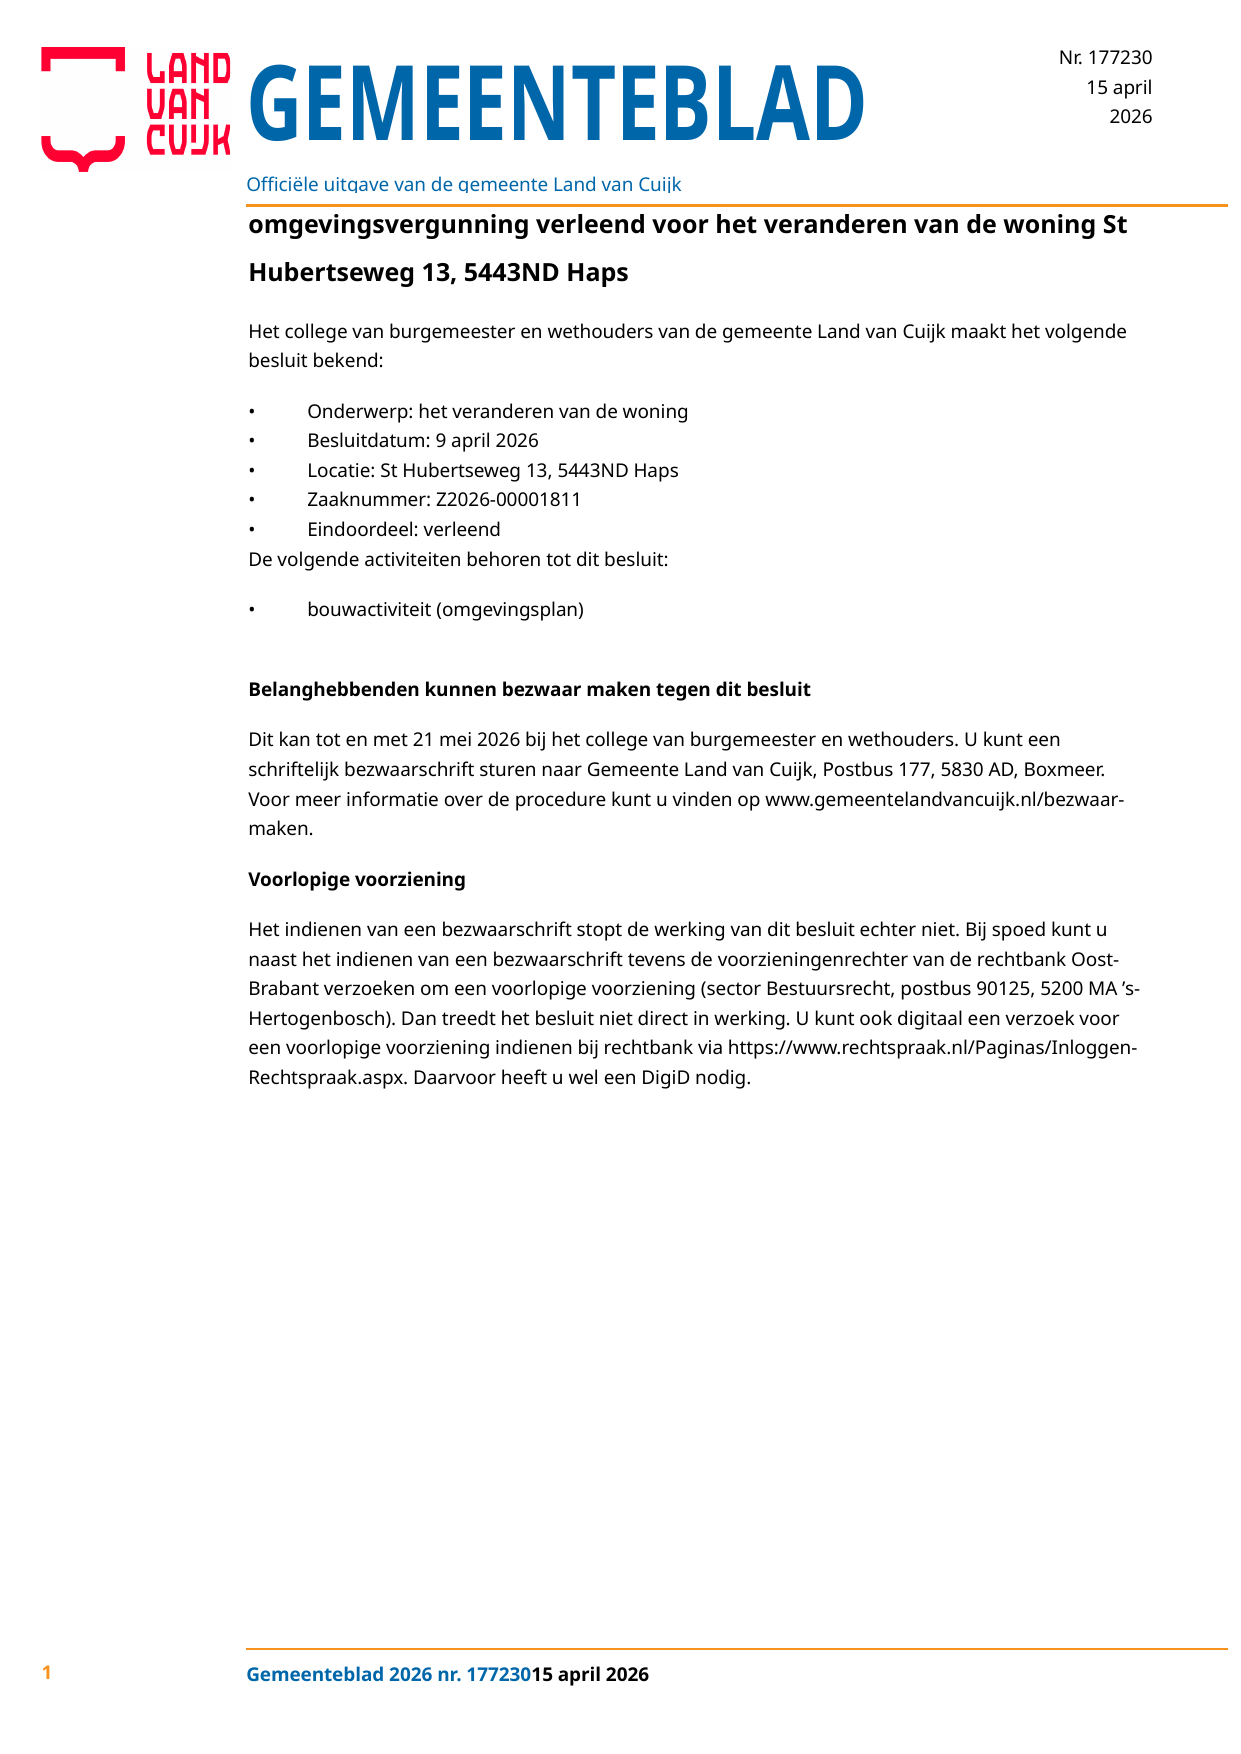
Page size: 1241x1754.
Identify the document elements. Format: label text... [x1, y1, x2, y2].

text De volgende activiteiten behoren tot dit besluit: [248, 546, 1152, 572]
list Zaaknummer: Z2026-00001811 [248, 487, 1152, 512]
list Onderwerp: het veranderen van de woning [248, 398, 1152, 424]
text Voorlopige voorziening [248, 866, 1152, 892]
picture [41, 47, 231, 172]
list Eindoordeel: verleend [248, 516, 1152, 542]
text Dit kan tot en met 21 mei 2026 bij het college van burgemeester en wethouders. U kunt een schriftelijk bezwaarschrift sturen naar Gemeente Land van Cuijk, Postbus 177, 5830 AD, Boxmeer. Voor meer informatie over de procedure kunt u vinden op www.gemeentelandvancuijk.nl/bezwaar-maken. [248, 727, 1152, 841]
text Het college van burgemeester en wethouders van de gemeente Land van Cuijk maakt het volgende besluit bekend: [248, 318, 1152, 373]
list bouwactiviteit (omgevingsplan) [248, 596, 1152, 622]
list Besluitdatum: 9 april 2026 [248, 427, 1152, 453]
text Het indienen van een bezwaarschrift stopt de werking van dit besluit echter niet. Bij spoed kunt u naast het indienen van een bezwaarschrift tevens de voorzieningenrechter van de rechtbank Oost-Brabant verzoeken om een voorlopige voorziening (sector Bestuursrecht, postbus 90125, 5200 MA ’s-Hertogenbosch). Dan treedt het besluit niet direct in werking. U kunt ook digitaal een verzoek voor een voorlopige voorziening indienen bij rechtbank via https://www.rechtspraak.nl/Paginas/Inloggen-Rechtspraak.aspx. Daarvoor heeft u wel een DigiD nodig. [248, 916, 1152, 1090]
text omgevingsvergunning verleend voor het veranderen van de woning St Hubertseweg 13, 5443ND Haps [248, 207, 1152, 288]
text Belanghebbenden kunnen bezwaar maken tegen dit besluit [248, 676, 1152, 702]
list Locatie: St Hubertseweg 13, 5443ND Haps [248, 457, 1152, 483]
